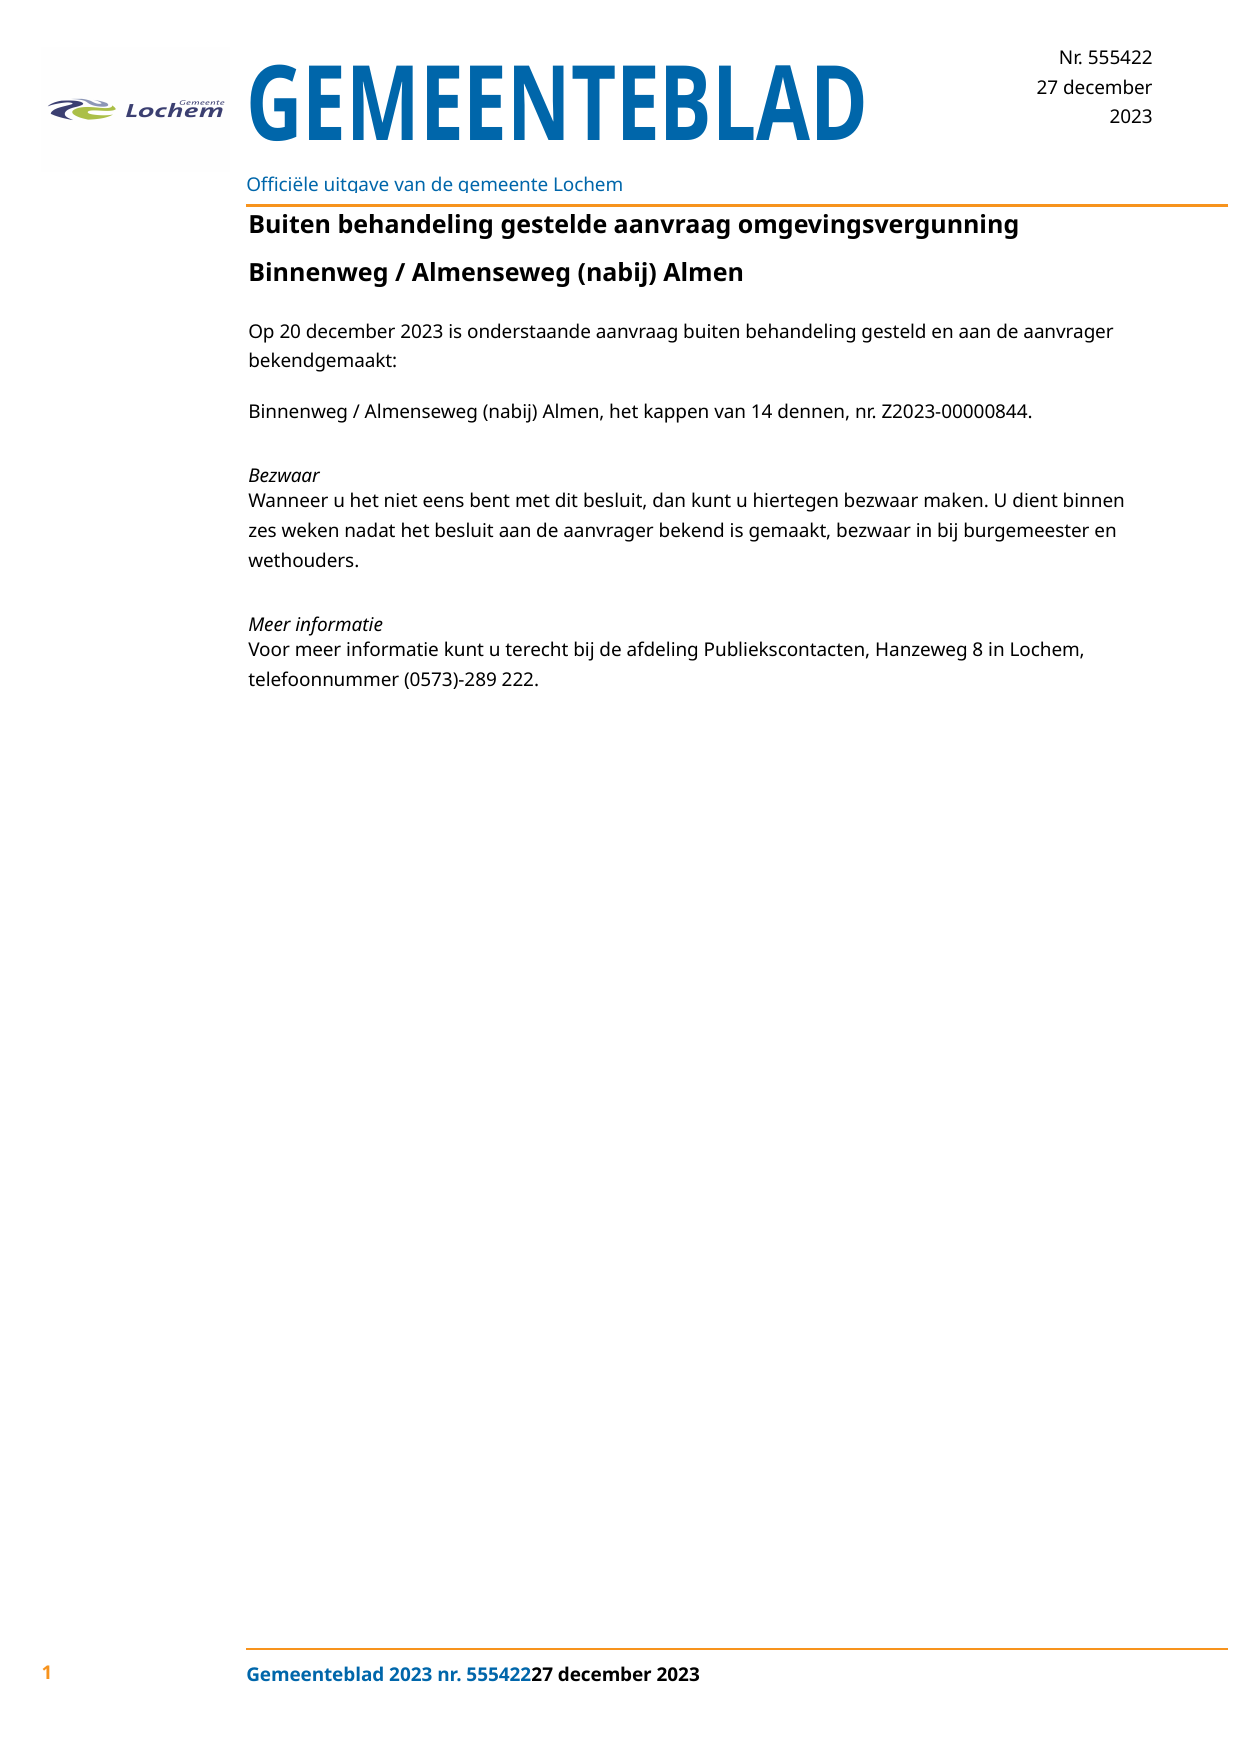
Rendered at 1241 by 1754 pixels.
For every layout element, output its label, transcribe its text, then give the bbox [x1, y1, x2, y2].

text Wanneer u het niet eens bent met dit besluit, dan kunt u hiertegen bezwaar maken. U dient binnen zes weken nadat het besluit aan de aanvrager bekend is gemaakt, bezwaar in bij burgemeester en wethouders. [248, 488, 1152, 572]
text Binnenweg / Almenseweg (nabij) Almen, het kappen van 14 dennen, nr. Z2023-00000844. [248, 398, 1152, 424]
text Voor meer informatie kunt u terecht bij de afdeling Publiekscontacten, Hanzeweg 8 in Lochem, telefoonnummer (0573)-289 222. [248, 636, 1152, 692]
text Meer informatie [248, 611, 1152, 636]
text Op 20 december 2023 is onderstaande aanvraag buiten behandeling gesteld en aan de aanvrager bekendgemaakt: [248, 318, 1152, 373]
text Buiten behandeling gestelde aanvraag omgevingsvergunning Binnenweg / Almenseweg (nabij) Almen [248, 207, 1152, 288]
text Bezwaar [248, 462, 1152, 488]
picture [41, 47, 231, 172]
